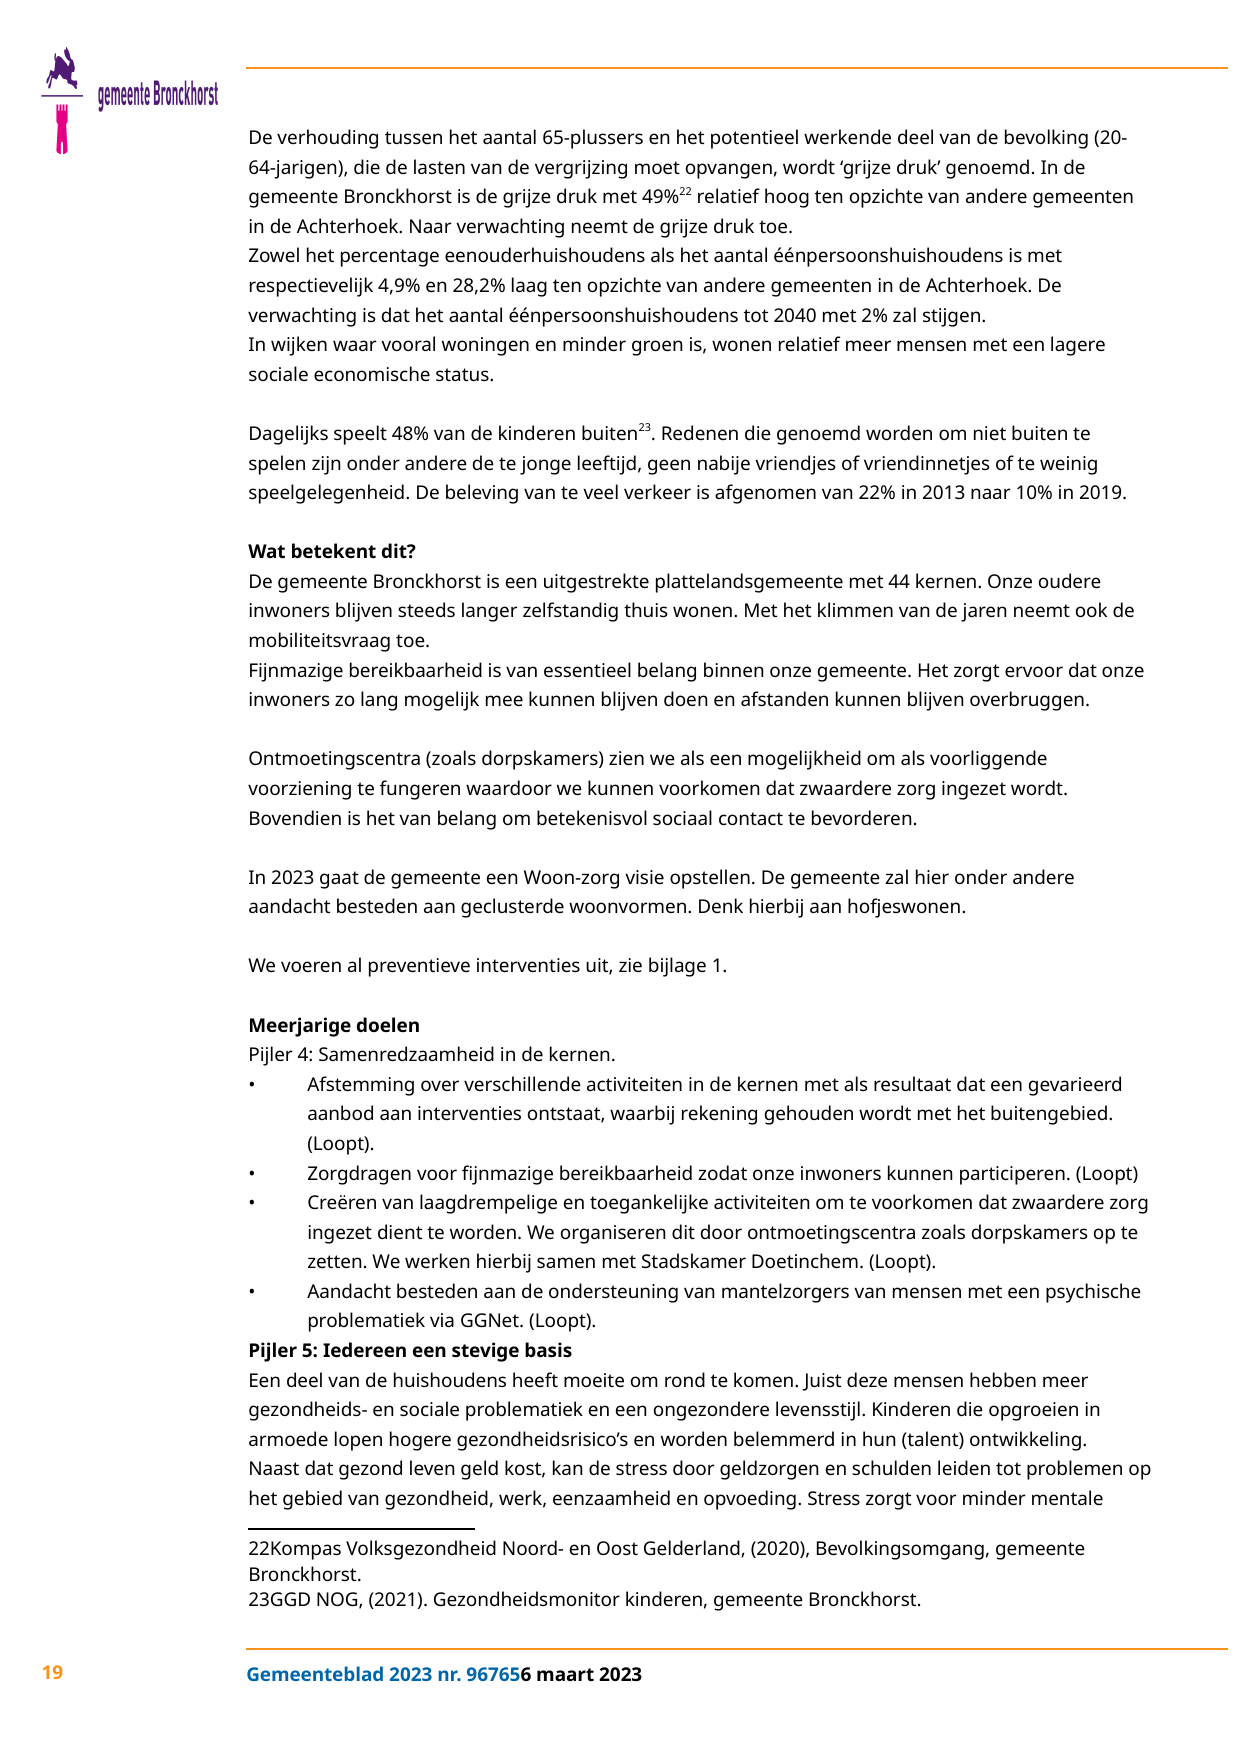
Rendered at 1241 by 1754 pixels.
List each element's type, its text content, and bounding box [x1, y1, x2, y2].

text Pijler 4: Samenredzaamheid in de kernen. [248, 1041, 1152, 1067]
picture [41, 47, 231, 172]
text In 2023 gaat de gemeente een Woon-zorg visie opstellen. De gemeente zal hier onder andere aandacht besteden aan geclusterde woonvormen. Denk hierbij aan hofjeswonen. [248, 864, 1152, 919]
list Afstemming over verschillende activiteiten in de kernen met als resultaat dat een gevarieerd aanbod aan interventies ontstaat, waarbij rekening gehouden wordt met het buitengebied. (Loopt). [248, 1071, 1152, 1156]
text We voeren al preventieve interventies uit, zie bijlage 1. [248, 953, 1152, 978]
text Pijler 5: Iedereen een stevige basis [248, 1337, 1152, 1363]
text Kompas Volksgezondheid Noord- en Oost Gelderland, (2020), Bevolkingsomgang, gemeente Bronckhorst. [248, 1535, 1152, 1586]
text Fijnmazige bereikbaarheid is van essentieel belang binnen onze gemeente. Het zorgt ervoor dat onze inwoners zo lang mogelijk mee kunnen blijven doen en afstanden kunnen blijven overbruggen. [248, 657, 1152, 712]
text GGD NOG, (2021). Gezondheidsmonitor kinderen, gemeente Bronckhorst. [248, 1586, 1152, 1612]
list Zorgdragen voor fijnmazige bereikbaarheid zodat onze inwoners kunnen participeren. (Loopt) [248, 1160, 1152, 1186]
text Naast dat gezond leven geld kost, kan de stress door geldzorgen en schulden leiden tot problemen op het gebied van gezondheid, werk, eenzaamheid en opvoeding. Stress zorgt voor minder mentale [248, 1456, 1152, 1511]
text Bovendien is het van belang om betekenisvol sociaal contact te bevorderen. [248, 805, 1152, 831]
text Wat betekent dit? [248, 538, 1152, 564]
text Ontmoetingscentra (zoals dorpskamers) zien we als een mogelijkheid om als voorliggende voorziening te fungeren waardoor we kunnen voorkomen dat zwaardere zorg ingezet wordt. [248, 746, 1152, 801]
text In wijken waar vooral woningen en minder groen is, wonen relatief meer mensen met een lagere sociale economische status. [248, 331, 1152, 387]
text Meerjarige doelen [248, 1012, 1152, 1038]
text De gemeente Bronckhorst is een uitgestrekte plattelandsgemeente met 44 kernen. Onze oudere inwoners blijven steeds langer zelfstandig thuis wonen. Met het klimmen van de jaren neemt ook de mobiliteitsvraag toe. [248, 568, 1152, 653]
list Creëren van laagdrempelige en toegankelijke activiteiten om te voorkomen dat zwaardere zorg ingezet dient te worden. We organiseren dit door ontmoetingscentra zoals dorpskamers op te zetten. We werken hierbij samen met Stadskamer Doetinchem. (Loopt). [248, 1189, 1152, 1274]
text Zowel het percentage eenouderhuishoudens als het aantal éénpersoonshuishoudens is met respectievelijk 4,9% en 28,2% laag ten opzichte van andere gemeenten in de Achterhoek. De verwachting is dat het aantal éénpersoonshuishoudens tot 2040 met 2% zal stijgen. [248, 243, 1152, 328]
text Een deel van de huishoudens heeft moeite om rond te komen. Juist deze mensen hebben meer gezondheids- en sociale problematiek en een ongezondere levensstijl. Kinderen die opgroeien in armoede lopen hogere gezondheidsrisico’s en worden belemmerd in hun (talent) ontwikkeling. [248, 1367, 1152, 1452]
list Aandacht besteden aan de ondersteuning van mantelzorgers van mensen met een psychische problematiek via GGNet. (Loopt). [248, 1278, 1152, 1333]
text De verhouding tussen het aantal 65-plussers en het potentieel werkende deel van de bevolking (20-64-jarigen), die de lasten van de vergrijzing moet opvangen, wordt ‘grijze druk’ genoemd. In de gemeente Bronckhorst is de grijze druk met 49% relatief hoog ten opzichte van andere gemeenten in de Achterhoek. Naar verwachting neemt de grijze druk toe. [248, 124, 1152, 239]
text Dagelijks speelt 48% van de kinderen buiten. Redenen die genoemd worden om niet buiten te spelen zijn onder andere de te jonge leeftijd, geen nabije vriendjes of vriendinnetjes of te weinig speelgelegenheid. De beleving van te veel verkeer is afgenomen van 22% in 2013 naar 10% in 2019. [248, 420, 1152, 505]
